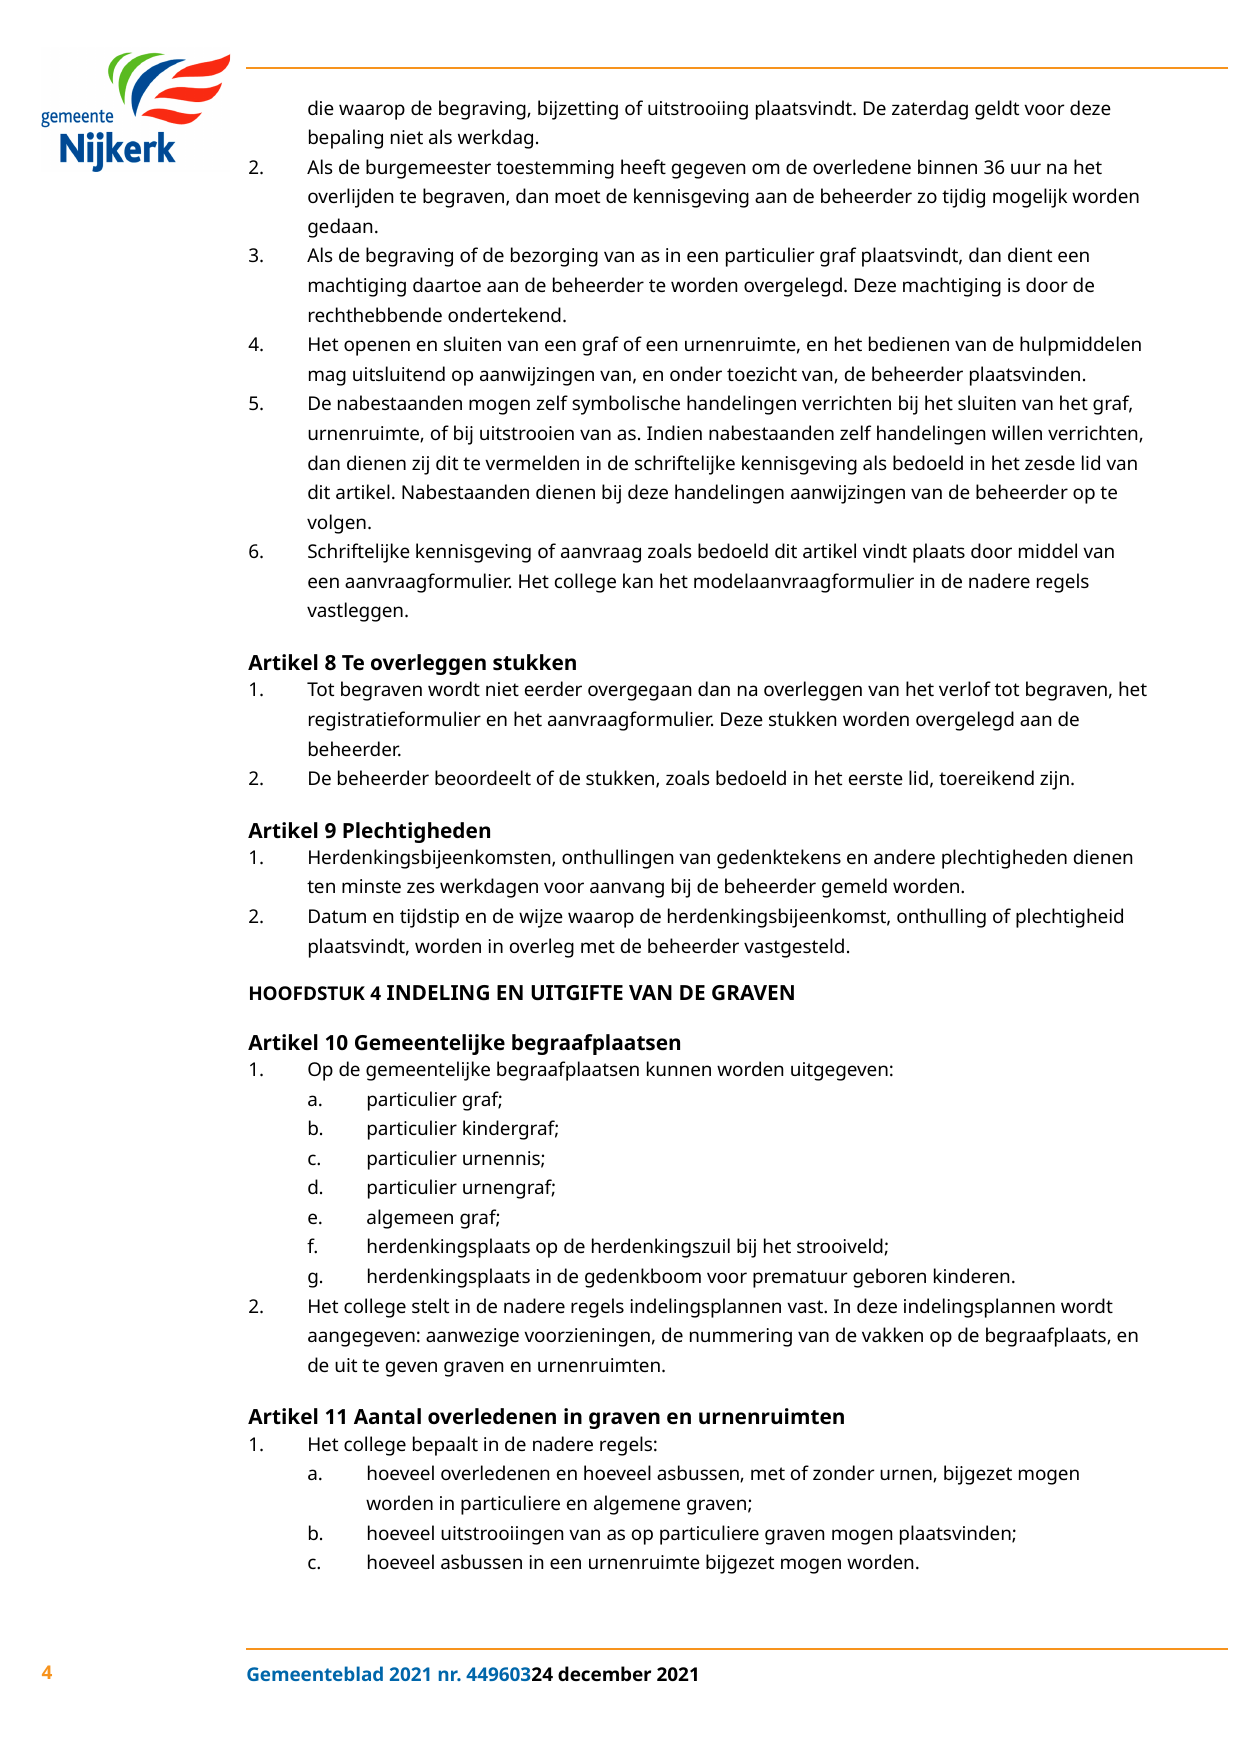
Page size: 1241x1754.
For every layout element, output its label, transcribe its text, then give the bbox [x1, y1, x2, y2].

list particulier graf; [307, 1086, 1152, 1112]
list die waarop de begraving, bijzetting of uitstrooiing plaatsvindt. De zaterdag geldt voor deze bepaling niet als werkdag. [248, 95, 1152, 150]
list Als de burgemeester toestemming heeft gegeven om de overledene binnen 36 uur na het overlijden te begraven, dan moet de kennisgeving aan de beheerder zo tijdig mogelijk worden gedaan. [248, 154, 1152, 239]
list hoeveel overledenen en hoeveel asbussen, met of zonder urnen, bijgezet mogen worden in particuliere en algemene graven; [307, 1461, 1152, 1516]
list Het college stelt in de nadere regels indelingsplannen vast. In deze indelingsplannen wordt aangegeven: aanwezige voorzieningen, de nummering van de vakken op de begraafplaats, en de uit te geven graven en urnenruimten. [248, 1293, 1152, 1378]
list Tot begraven wordt niet eerder overgegaan dan na overleggen van het verlof tot begraven, het registratieformulier en het aanvraagformulier. Deze stukken worden overgelegd aan de beheerder. [248, 677, 1152, 761]
list particulier urnennis; [307, 1145, 1152, 1171]
list hoeveel uitstrooiingen van as op particuliere graven mogen plaatsvinden; [307, 1520, 1152, 1545]
list herdenkingsplaats op de herdenkingszuil bij het strooiveld; [307, 1234, 1152, 1259]
list Datum en tijdstip en de wijze waarop de herdenkingsbijeenkomst, onthulling of plechtigheid plaatsvindt, worden in overleg met de beheerder vastgesteld. [248, 903, 1152, 959]
list De beheerder beoordeelt of de stukken, zoals bedoeld in het eerste lid, toereikend zijn. [248, 765, 1152, 791]
list Herdenkingsbijeenkomsten, onthullingen van gedenktekens en andere plechtigheden dienen ten minste zes werkdagen voor aanvang bij de beheerder gemeld worden. [248, 844, 1152, 899]
list particulier kindergraf; [307, 1115, 1152, 1141]
text Artikel 10 Gemeentelijke begraafplaatsen [248, 1028, 1152, 1056]
list herdenkingsplaats in de gedenkboom voor prematuur geboren kinderen. [307, 1263, 1152, 1289]
list Het openen en sluiten van een graf of een urnenruimte, en het bedienen van de hulpmiddelen mag uitsluitend op aanwijzingen van, en onder toezicht van, de beheerder plaatsvinden. [248, 331, 1152, 387]
list hoeveel asbussen in een urnenruimte bijgezet mogen worden. [307, 1549, 1152, 1575]
text Artikel 8 Te overleggen stukken [248, 648, 1152, 677]
text HOOFDSTUK 4 INDELING EN UITGIFTE VAN DE GRAVEN [248, 978, 1152, 1007]
list De nabestaanden mogen zelf symbolische handelingen verrichten bij het sluiten van het graf, urnenruimte, of bij uitstrooien van as. Indien nabestaanden zelf handelingen willen verrichten, dan dienen zij dit te vermelden in de schriftelijke kennisgeving als bedoeld in het zesde lid van dit artikel. Nabestaanden dienen bij deze handelingen aanwijzingen van de beheerder op te volgen. [248, 391, 1152, 535]
list algemeen graf; [307, 1204, 1152, 1230]
list Als de begraving of de bezorging van as in een particulier graf plaatsvindt, dan dient een machtiging daartoe aan de beheerder te worden overgelegd. Deze machtiging is door de rechthebbende ondertekend. [248, 243, 1152, 328]
text Artikel 11 Aantal overledenen in graven en urnenruimten [248, 1402, 1152, 1431]
list Het college bepaalt in de nadere regels: [248, 1431, 1152, 1457]
list particulier urnengraf; [307, 1174, 1152, 1200]
picture [41, 47, 231, 172]
list Op de gemeentelijke begraafplaatsen kunnen worden uitgegeven: [248, 1056, 1152, 1082]
text Artikel 9 Plechtigheden [248, 816, 1152, 844]
list Schriftelijke kennisgeving of aanvraag zoals bedoeld dit artikel vindt plaats door middel van een aanvraagformulier. Het college kan het modelaanvraagformulier in de nadere regels vastleggen. [248, 538, 1152, 623]
